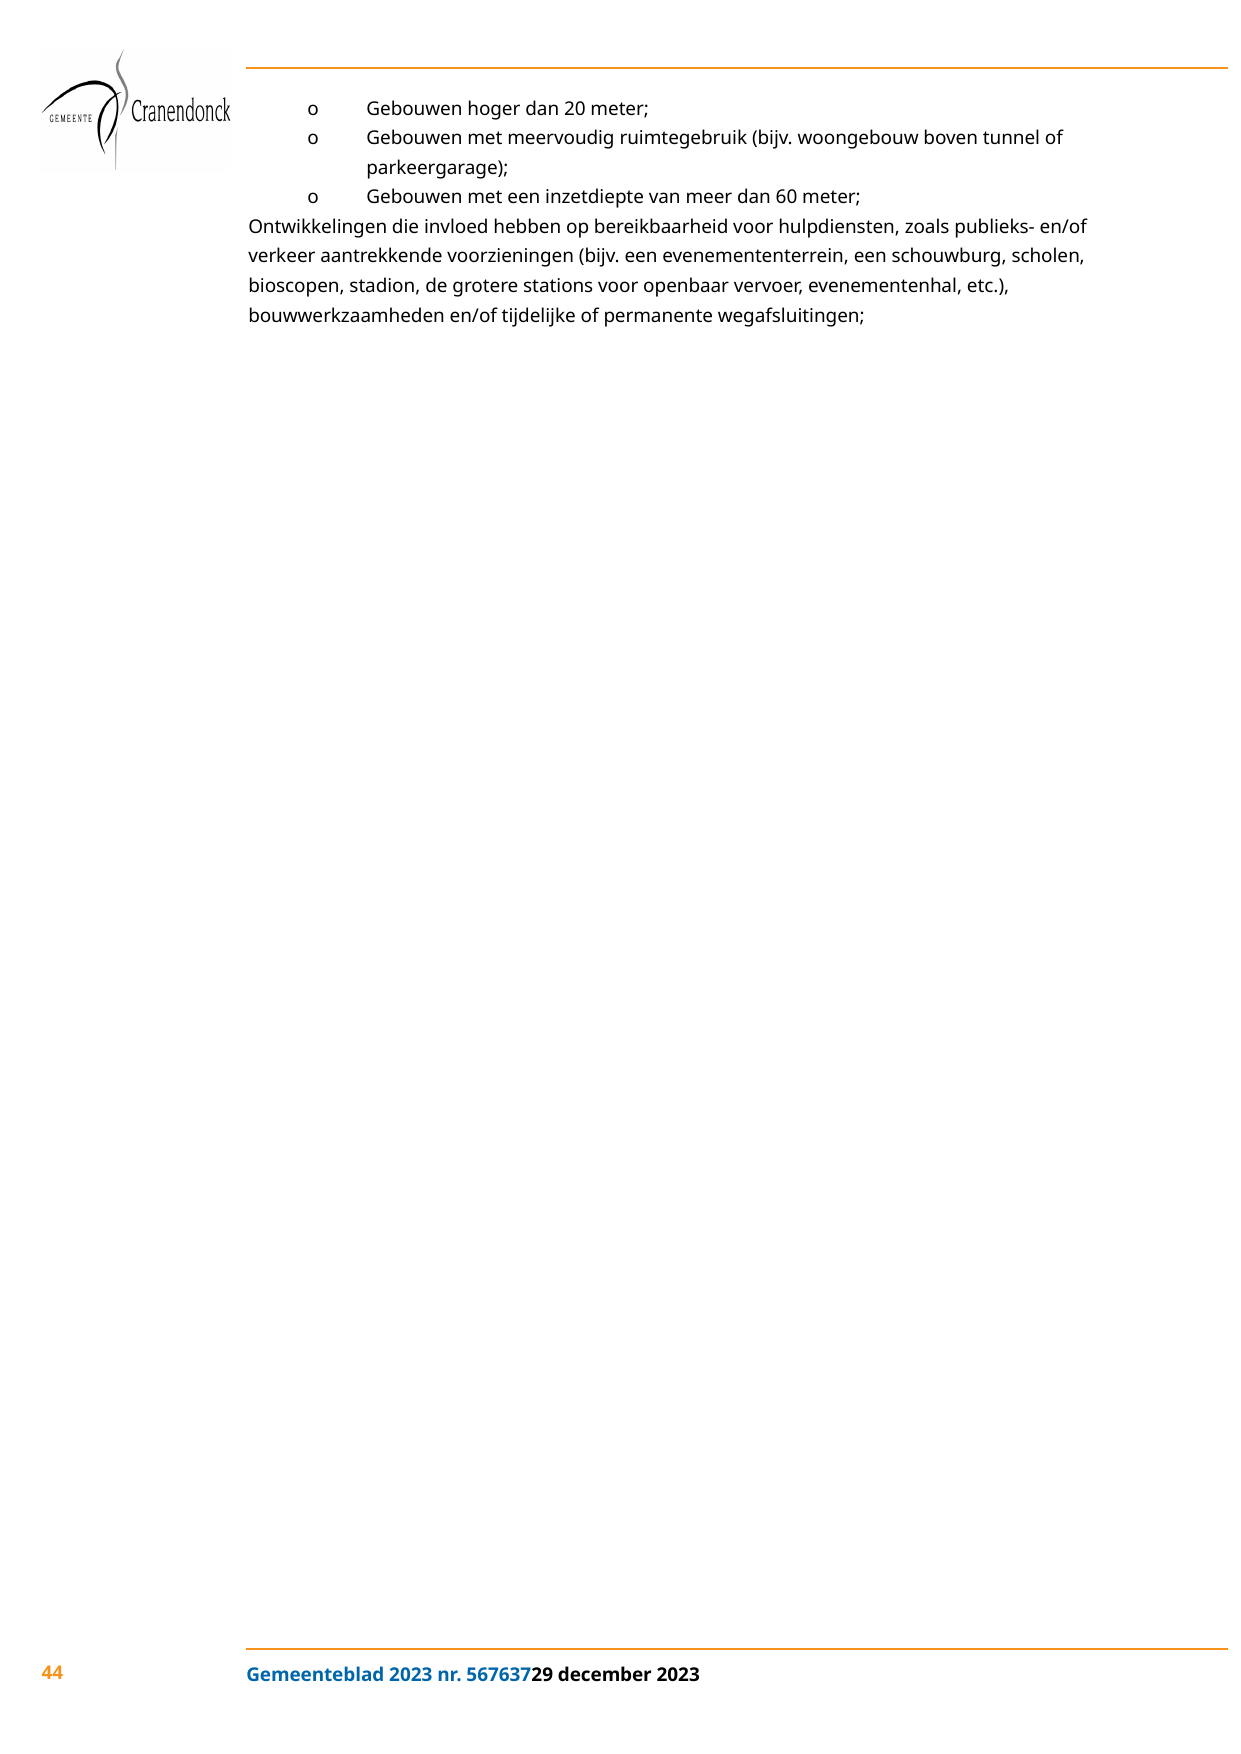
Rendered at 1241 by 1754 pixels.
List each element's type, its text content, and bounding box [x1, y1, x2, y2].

list Gebouwen met een inzetdiepte van meer dan 60 meter; [307, 183, 1152, 209]
list Gebouwen met meervoudig ruimtegebruik (bijv. woongebouw boven tunnel of parkeergarage); [307, 124, 1152, 180]
list Gebouwen hoger dan 20 meter; [307, 95, 1152, 121]
picture [41, 47, 231, 172]
text Ontwikkelingen die invloed hebben op bereikbaarheid voor hulpdiensten, zoals publieks- en/of verkeer aantrekkende voorzieningen (bijv. een evenemententerrein, een schouwburg, scholen, bioscopen, stadion, de grotere stations voor openbaar vervoer, evenementenhal, etc.), bouwwerkzaamheden en/of tijdelijke of permanente wegafsluitingen; [248, 213, 1152, 328]
